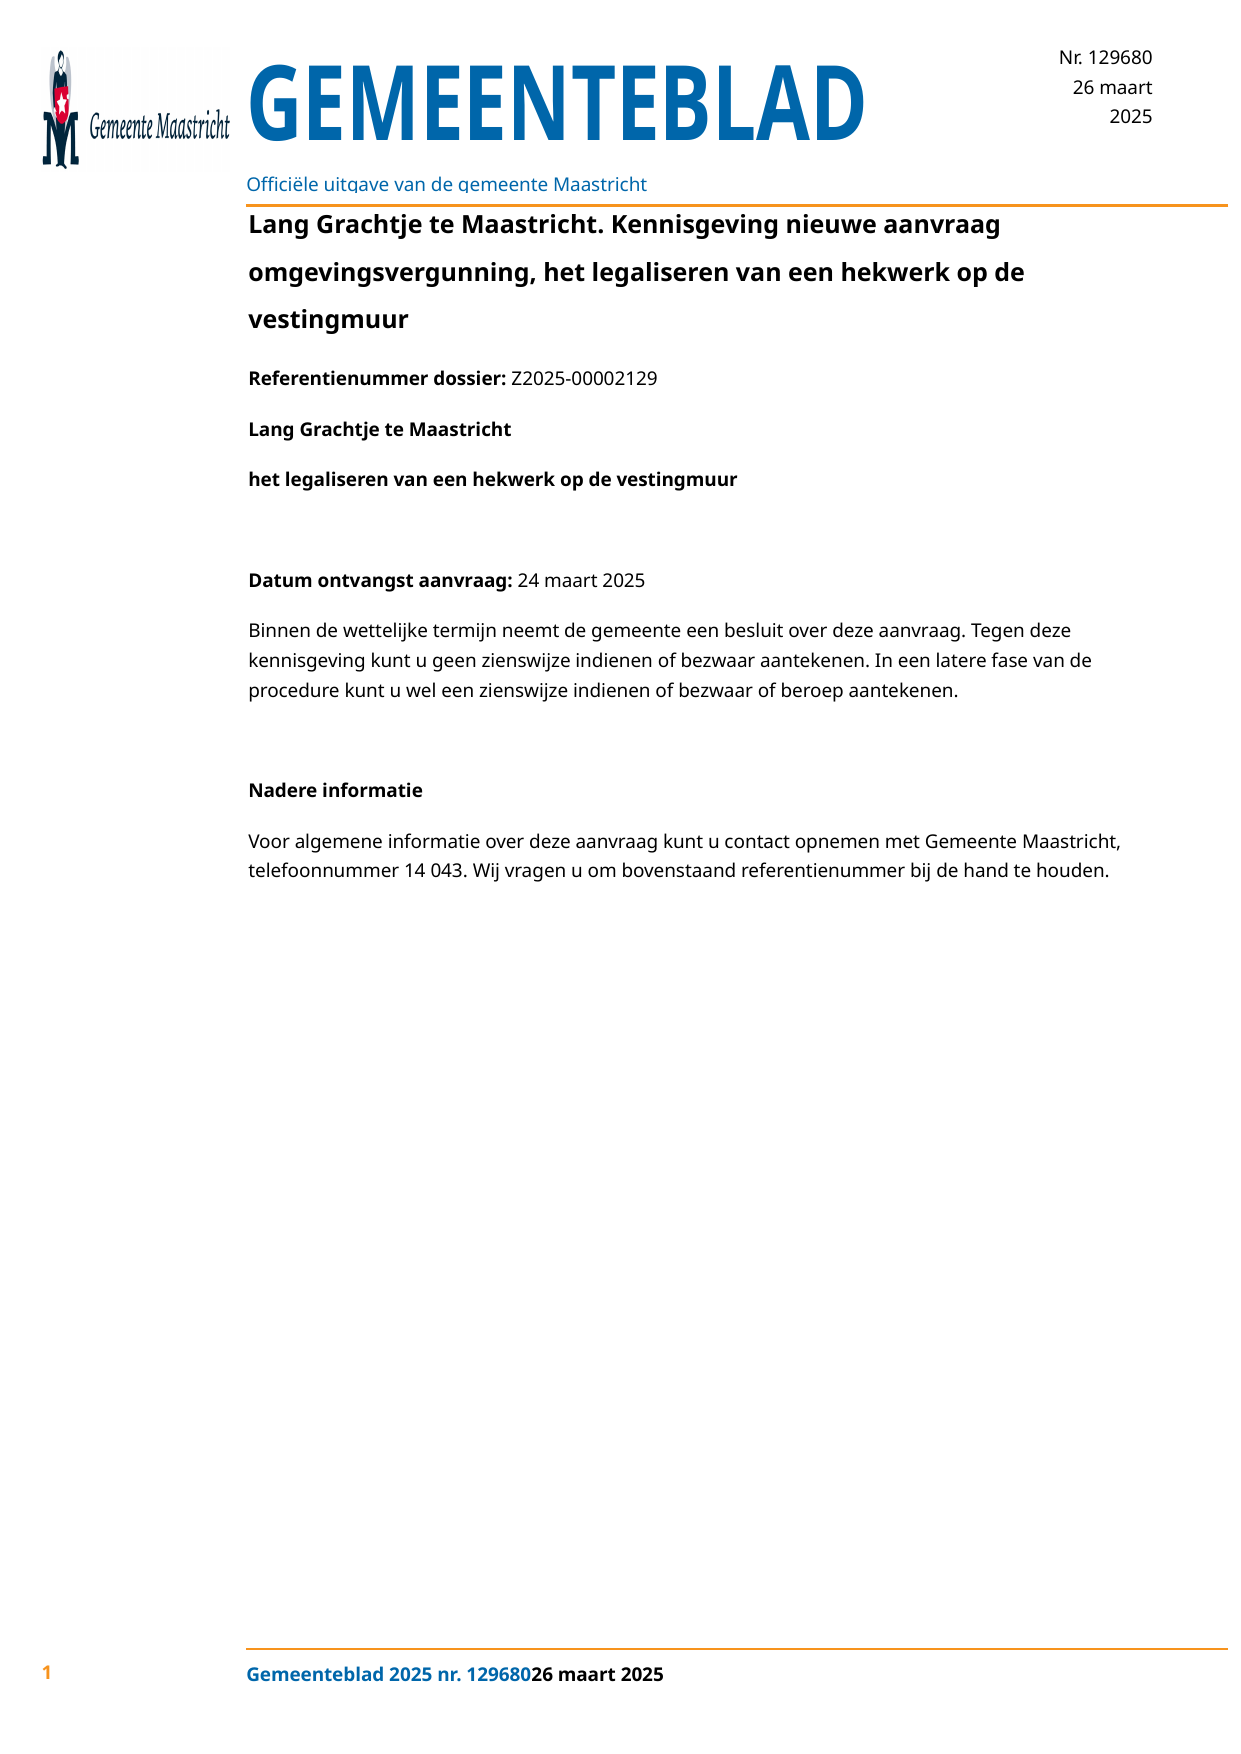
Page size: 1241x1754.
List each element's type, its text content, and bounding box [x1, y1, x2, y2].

text het legaliseren van een hekwerk op de vestingmuur [248, 466, 1152, 492]
text Voor algemene informatie over deze aanvraag kunt u contact opnemen met Gemeente Maastricht, telefoonnummer 14 043. Wij vragen u om bovenstaand referentienummer bij de hand te houden. [248, 828, 1152, 883]
text Nadere informatie [248, 778, 1152, 803]
text Binnen de wettelijke termijn neemt de gemeente een besluit over deze aanvraag. Tegen deze kennisgeving kunt u geen zienswijze indienen of bezwaar aantekenen. In een latere fase van de procedure kunt u wel een zienswijze indienen of bezwaar of beroep aantekenen. [248, 618, 1152, 702]
text Lang Grachtje te Maastricht. Kennisgeving nieuwe aanvraag omgevingsvergunning, het legaliseren van een hekwerk op de vestingmuur [248, 207, 1152, 336]
text Referentienummer dossier: Z2025-00002129 [248, 366, 1152, 391]
text Lang Grachtje te Maastricht [248, 416, 1152, 442]
picture [41, 47, 231, 172]
text Datum ontvangst aanvraag: 24 maart 2025 [248, 567, 1152, 593]
